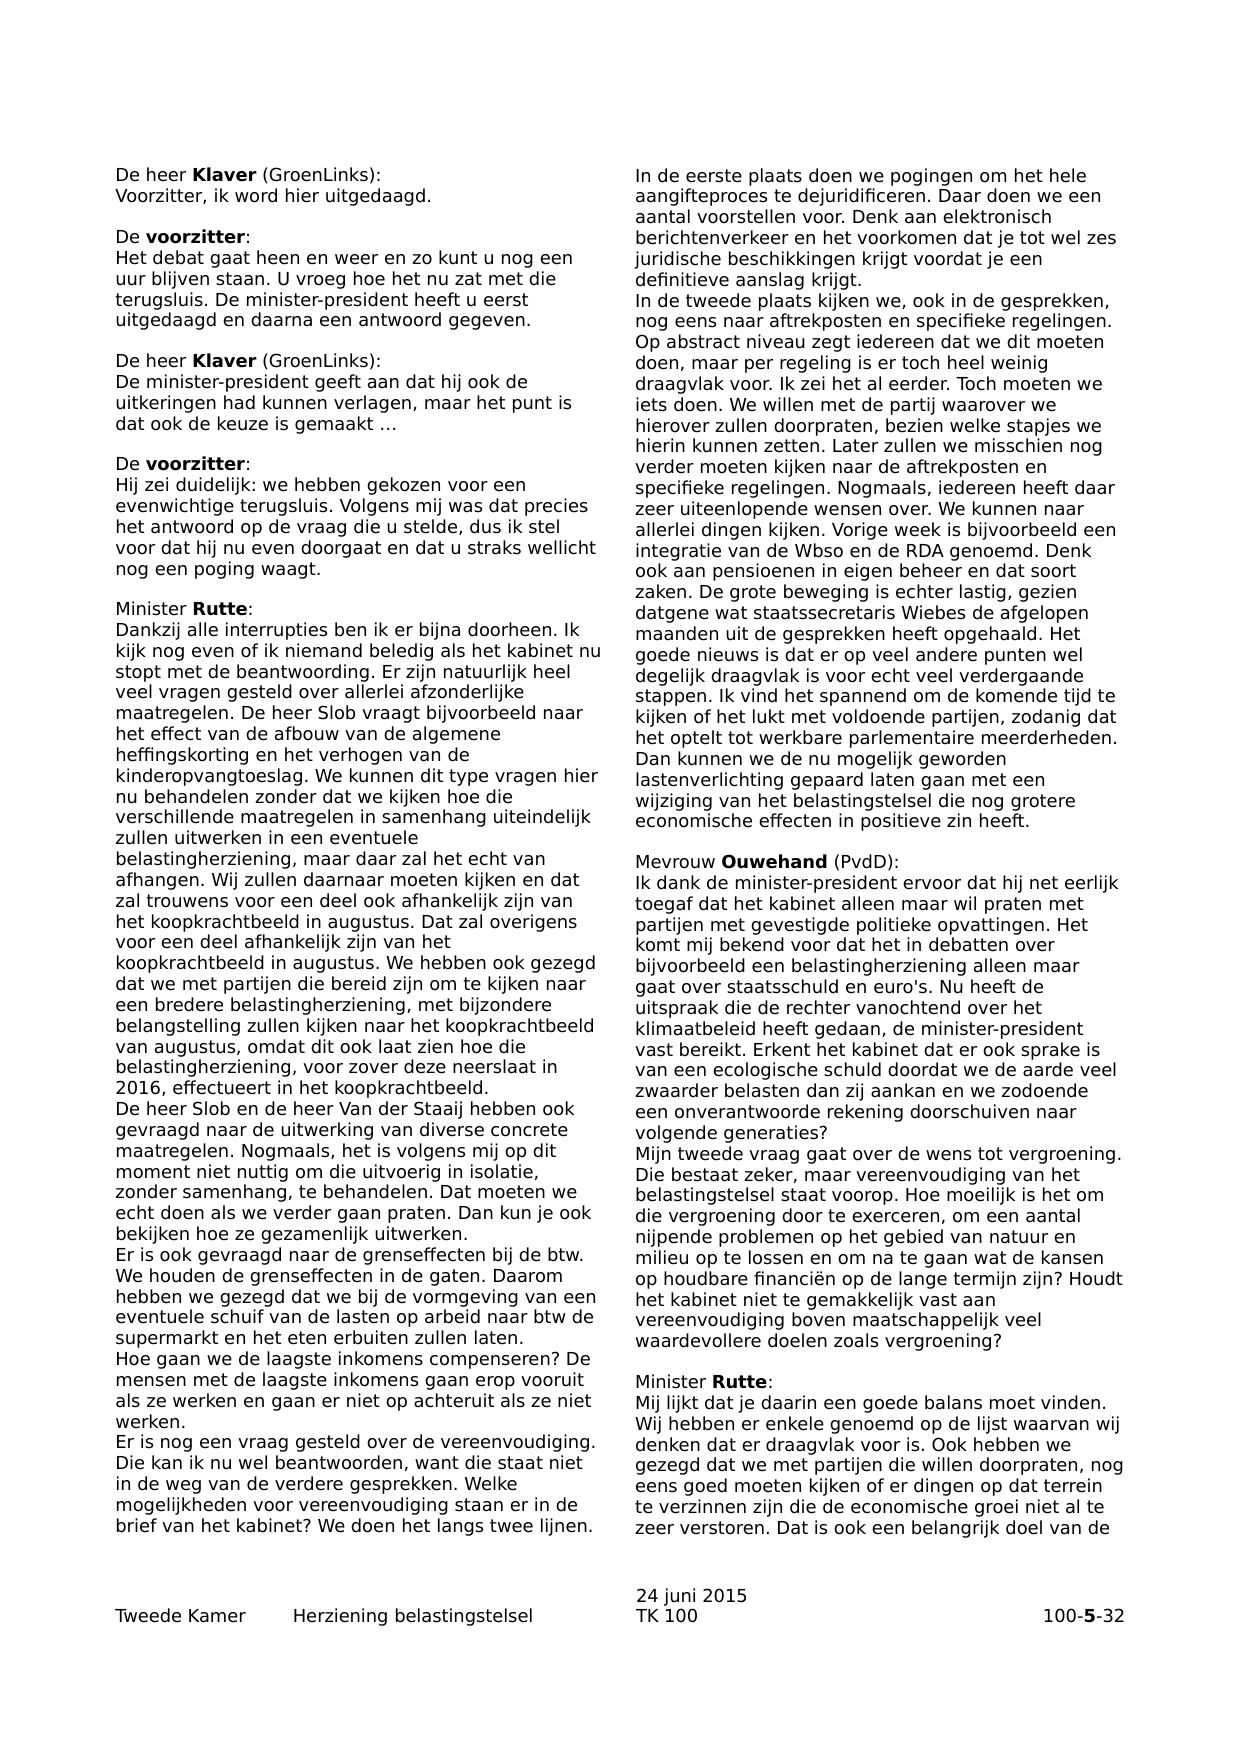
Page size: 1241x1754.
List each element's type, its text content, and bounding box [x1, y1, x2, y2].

text Het debat gaat heen en weer en zo kunt u nog een uur blijven staan. U vroeg hoe het nu zat met die terugsluis. De minister-president heeft u eerst uitgedaagd en daarna een antwoord gegeven. [115, 248, 605, 331]
text In de tweede plaats kijken we, ook in de gesprekken, nog eens naar aftrekposten en specifieke regelingen. Op abstract niveau zegt iedereen dat we dit moeten doen, maar per regeling is er toch heel weinig draagvlak voor. Ik zei het al eerder. Toch moeten we iets doen. We willen met de partij waarover we hierover zullen doorpraten, bezien welke stapjes we hierin kunnen zetten. Later zullen we misschien nog verder moeten kijken naar de aftrekposten en specifieke regelingen. Nogmaals, iedereen heeft daar zeer uiteenlopende wensen over. We kunnen naar allerlei dingen kijken. Vorige week is bijvoorbeeld een integratie van de Wbso en de RDA genoemd. Denk ook aan pensioenen in eigen beheer en dat soort zaken. De grote beweging is echter lastig, gezien datgene wat staatssecretaris Wiebes de afgelopen maanden uit de gesprekken heeft opgehaald. Het goede nieuws is dat er op veel andere punten wel degelijk draagvlak is voor echt veel verdergaande stappen. Ik vind het spannend om de komende tijd te kijken of het lukt met voldoende partijen, zodanig dat het optelt tot werkbare parlementaire meerderheden. Dan kunnen we de nu mogelijk geworden lastenverlichting gepaard laten gaan met een wijziging van het belastingstelsel die nog grotere economische effecten in positieve zin heeft. [635, 290, 1125, 832]
text De voorzitter: [115, 227, 605, 248]
text Dankzij alle interrupties ben ik er bijna doorheen. Ik kijk nog even of ik niemand beledig als het kabinet nu stopt met de beantwoording. Er zijn natuurlijk heel veel vragen gesteld over allerlei afzonderlijke maatregelen. De heer Slob vraagt bijvoorbeeld naar het effect van de afbouw van de algemene heffingskorting en het verhogen van de kinderopvangtoeslag. We kunnen dit type vragen hier nu behandelen zonder dat we kijken hoe die verschillende maatregelen in samenhang uiteindelijk zullen uitwerken in een eventuele belastingherziening, maar daar zal het echt van afhangen. Wij zullen daarnaar moeten kijken en dat zal trouwens voor een deel ook afhankelijk zijn van het koopkrachtbeeld in augustus. Dat zal overigens voor een deel afhankelijk zijn van het koopkrachtbeeld in augustus. We hebben ook gezegd dat we met partijen die bereid zijn om te kijken naar een bredere belastingherziening, met bijzondere belangstelling zullen kijken naar het koopkrachtbeeld van augustus, omdat dit ook laat zien hoe die belastingherziening, voor zover deze neerslaat in 2016, effectueert in het koopkrachtbeeld. [115, 620, 605, 1099]
text Voorzitter, ik word hier uitgedaagd. [115, 186, 605, 207]
text In de eerste plaats doen we pogingen om het hele aangifteproces te dejuridificeren. Daar doen we een aantal voorstellen voor. Denk aan elektronisch berichtenverkeer en het voorkomen dat je tot wel zes juridische beschikkingen krijgt voordat je een definitieve aanslag krijgt. [635, 165, 1125, 290]
text De minister-president geeft aan dat hij ook de uitkeringen had kunnen verlagen, maar het punt is dat ook de keuze is gemaakt … [115, 372, 605, 434]
text De heer Slob en de heer Van der Staaij hebben ook gevraagd naar de uitwerking van diverse concrete maatregelen. Nogmaals, het is volgens mij op dit moment niet nuttig om die uitvoerig in isolatie, zonder samenhang, te behandelen. Dat moeten we echt doen als we verder gaan praten. Dan kun je ook bekijken hoe ze gezamenlijk uitwerken. [115, 1099, 605, 1245]
text Mijn tweede vraag gaat over de wens tot vergroening. Die bestaat zeker, maar vereenvoudiging van het belastingstelsel staat voorop. Hoe moeilijk is het om die vergroening door te exerceren, om een aantal nijpende problemen op het gebied van natuur en milieu op te lossen en om na te gaan wat de kansen op houdbare financiën op de lange termijn zijn? Houdt het kabinet niet te gemakkelijk vast aan vereenvoudiging boven maatschappelijk veel waardevollere doelen zoals vergroening? [635, 1143, 1125, 1352]
text Mij lijkt dat je daarin een goede balans moet vinden. Wij hebben er enkele genoemd op de lijst waarvan wij denken dat er draagvlak voor is. Ook hebben we gezegd dat we met partijen die willen doorpraten, nog eens goed moeten kijken of er dingen op dat terrein te verzinnen zijn die de economische groei niet al te zeer verstoren. Dat is ook een belangrijk doel van de [635, 1393, 1125, 1538]
text Hij zei duidelijk: we hebben gekozen voor een evenwichtige terugsluis. Volgens mij was dat precies het antwoord op de vraag die u stelde, dus ik stel voor dat hij nu even doorgaat en dat u straks wellicht nog een poging waagt. [115, 475, 605, 579]
text Minister Rutte: [635, 1372, 1125, 1393]
text De heer Klaver (GroenLinks): [115, 165, 605, 186]
text Mevrouw Ouwehand (PvdD): [635, 852, 1125, 873]
text De heer Klaver (GroenLinks): [115, 351, 605, 372]
text Er is ook gevraagd naar de grenseffecten bij de btw. We houden de grenseffecten in de gaten. Daarom hebben we gezegd dat we bij de vormgeving van een eventuele schuif van de lasten op arbeid naar btw de supermarkt en het eten erbuiten zullen laten. [115, 1245, 605, 1349]
text Minister Rutte: [115, 599, 605, 620]
text Er is nog een vraag gesteld over de vereenvoudiging. Die kan ik nu wel beantwoorden, want die staat niet in de weg van de verdere gesprekken. Welke mogelijkheden voor vereenvoudiging staan er in de brief van het kabinet? We doen het langs twee lijnen. [115, 1432, 605, 1536]
text Hoe gaan we de laagste inkomens compenseren? De mensen met de laagste inkomens gaan erop vooruit als ze werken en gaan er niet op achteruit als ze niet werken. [115, 1349, 605, 1432]
text De voorzitter: [115, 454, 605, 475]
text Ik dank de minister-president ervoor dat hij net eerlijk toegaf dat het kabinet alleen maar wil praten met partijen met gevestigde politieke opvattingen. Het komt mij bekend voor dat het in debatten over bijvoorbeeld een belastingherziening alleen maar gaat over staatsschuld en euro's. Nu heeft de uitspraak die de rechter vanochtend over het klimaatbeleid heeft gedaan, de minister-president vast bereikt. Erkent het kabinet dat er ook sprake is van een ecologische schuld doordat we de aarde veel zwaarder belasten dan zij aankan en we zodoende een onverantwoorde rekening doorschuiven naar volgende generaties? [635, 873, 1125, 1143]
